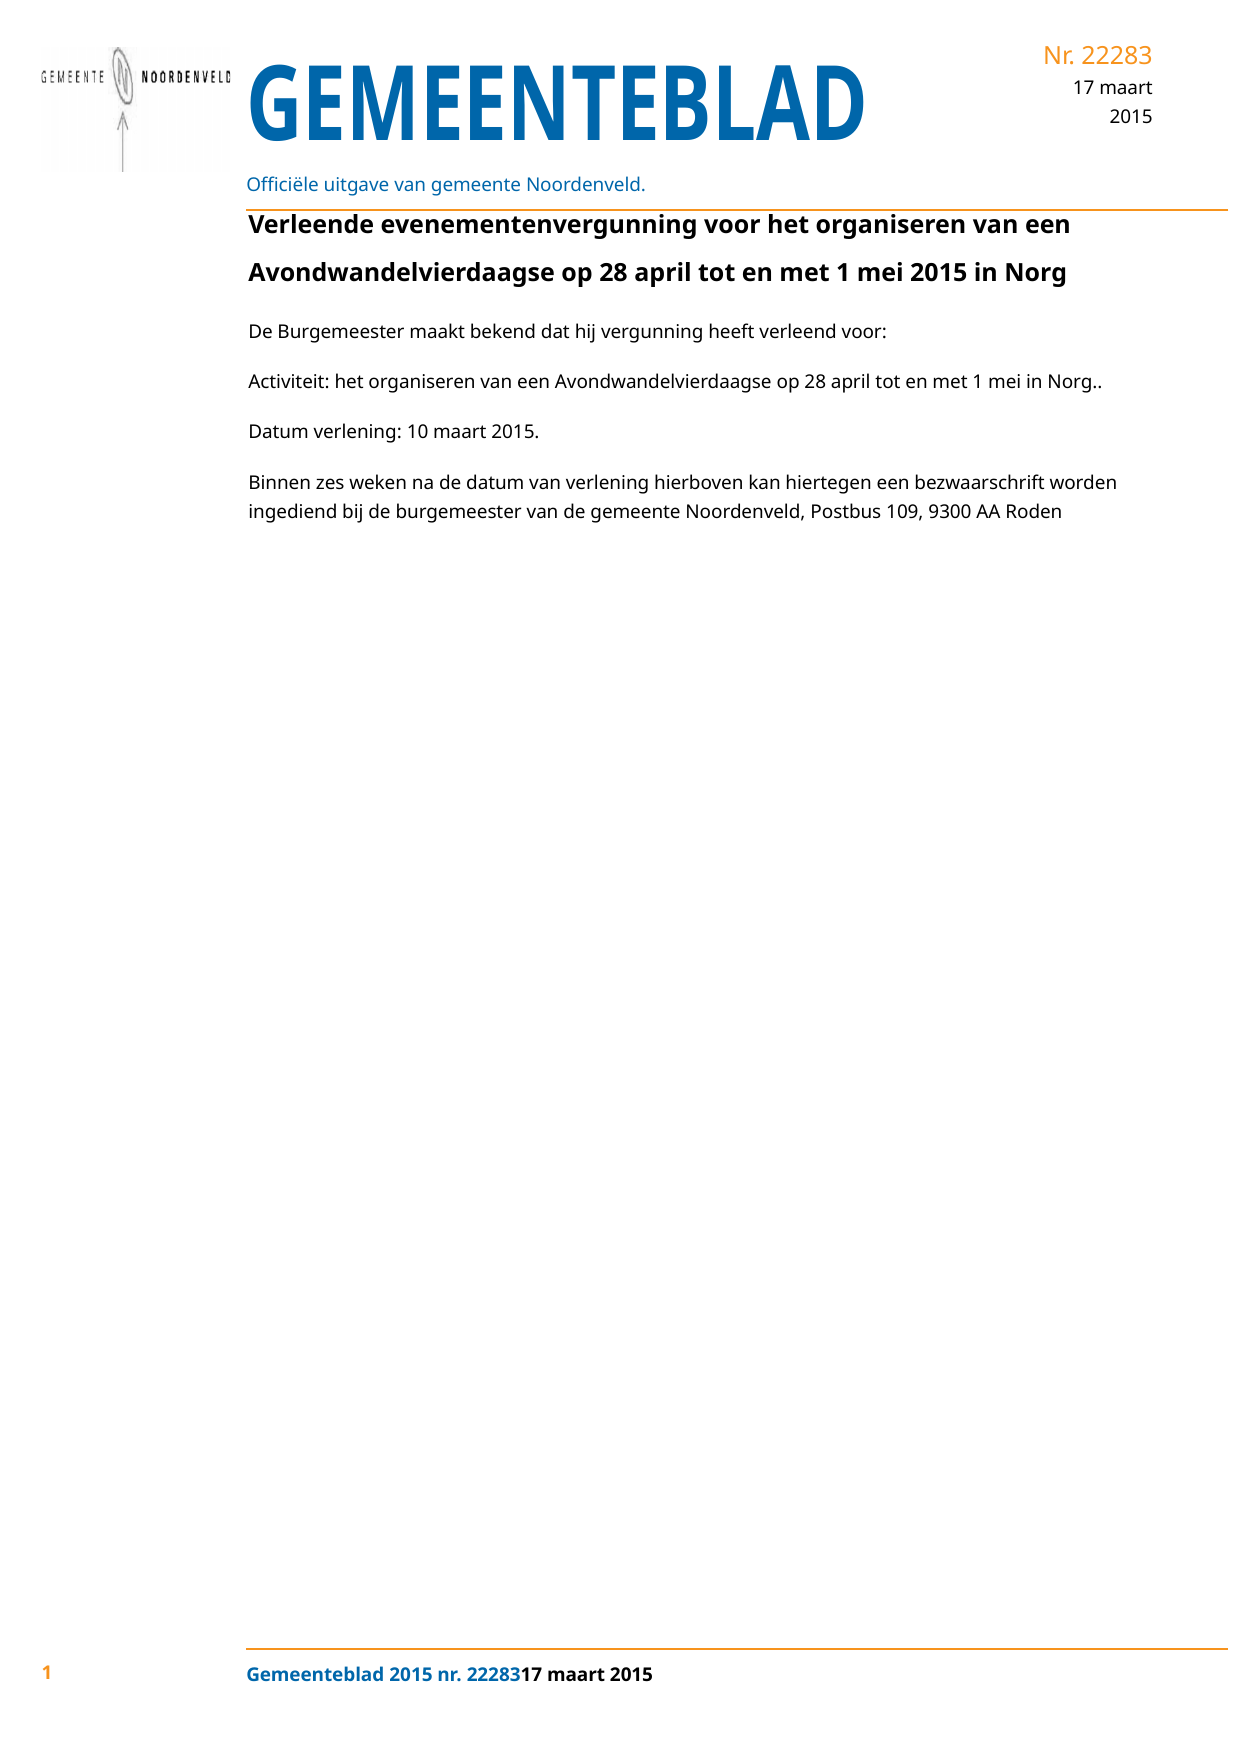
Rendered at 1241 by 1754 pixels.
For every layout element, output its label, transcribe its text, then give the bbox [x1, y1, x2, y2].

text Verleende evenementenvergunning voor het organiseren van een Avondwandelvierdaagse op 28 april tot en met 1 mei 2015 in Norg [248, 211, 1152, 288]
text Datum verlening: 10 maart 2015. [248, 419, 1152, 444]
text Binnen zes weken na de datum van verlening hierboven kan hiertegen een bezwaarschrift worden ingediend bij de burgemeester van de gemeente Noordenveld, Postbus 109, 9300 AA Roden [248, 469, 1152, 524]
text Activiteit: het organiseren van een Avondwandelvierdaagse op 28 april tot en met 1 mei in Norg.. [248, 368, 1152, 394]
picture [41, 47, 231, 172]
text De Burgemeester maakt bekend dat hij vergunning heeft verleend voor: [248, 318, 1152, 344]
